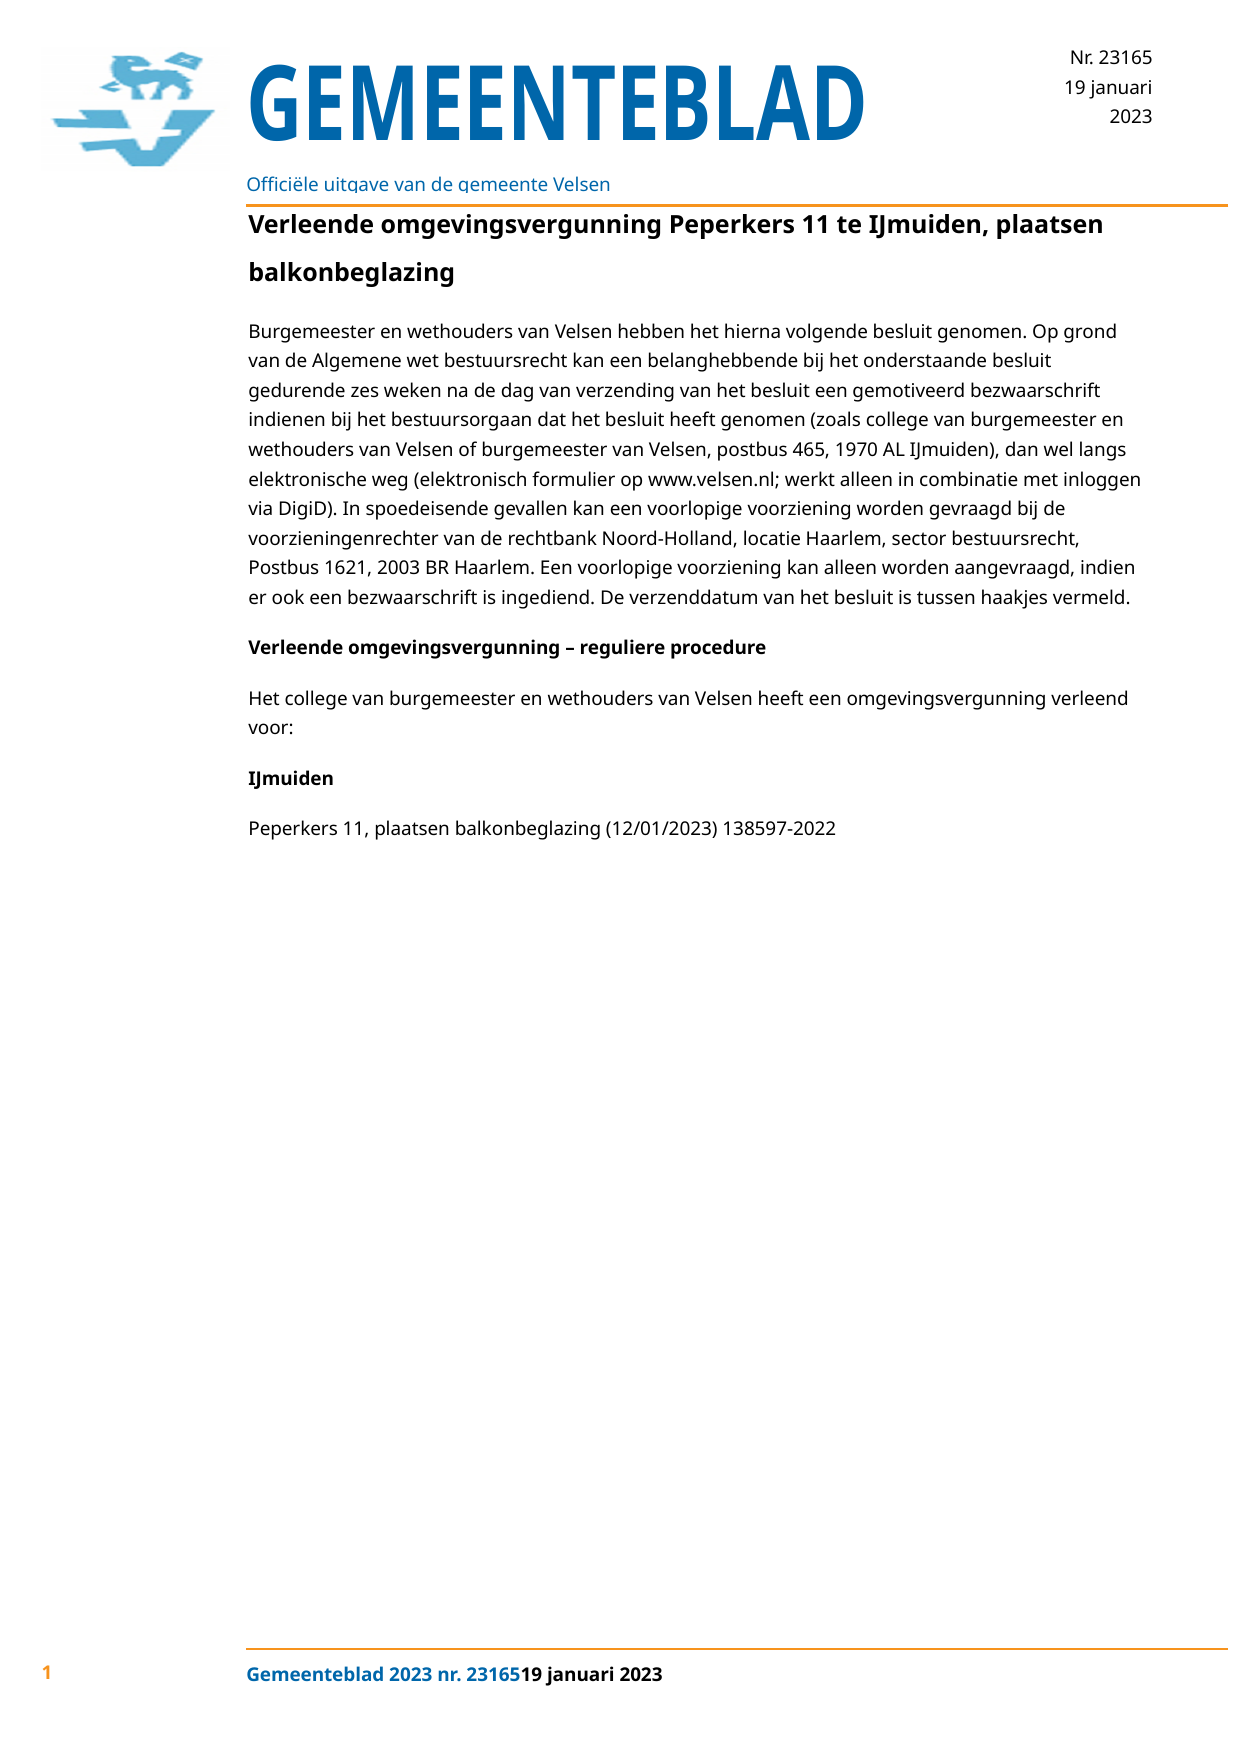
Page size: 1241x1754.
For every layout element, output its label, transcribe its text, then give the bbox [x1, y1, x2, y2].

text Burgemeester en wethouders van Velsen hebben het hierna volgende besluit genomen. Op grond van de Algemene wet bestuursrecht kan een belanghebbende bij het onderstaande besluit gedurende zes weken na de dag van verzending van het besluit een gemotiveerd bezwaarschrift indienen bij het bestuursorgaan dat het besluit heeft genomen (zoals college van burgemeester en wethouders van Velsen of burgemeester van Velsen, postbus 465, 1970 AL IJmuiden), dan wel langs elektronische weg (elektronisch formulier op www.velsen.nl; werkt alleen in combinatie met inloggen via DigiD). In spoedeisende gevallen kan een voorlopige voorziening worden gevraagd bij de voorzieningenrechter van de rechtbank Noord-Holland, locatie Haarlem, sector bestuursrecht, Postbus 1621, 2003 BR Haarlem. Een voorlopige voorziening kan alleen worden aangevraagd, indien er ook een bezwaarschrift is ingediend. De verzenddatum van het besluit is tussen haakjes vermeld. [248, 318, 1152, 610]
text Verleende omgevingsvergunning Peperkers 11 te IJmuiden, plaatsen balkonbeglazing [248, 207, 1152, 288]
text IJmuiden [248, 765, 1152, 791]
text Peperkers 11, plaatsen balkonbeglazing (12/01/2023) 138597-2022 [248, 815, 1152, 841]
picture [41, 47, 231, 172]
text Het college van burgemeester en wethouders van Velsen heeft een omgevingsvergunning verleend voor: [248, 685, 1152, 740]
text Verleende omgevingsvergunning – reguliere procedure [248, 634, 1152, 660]
